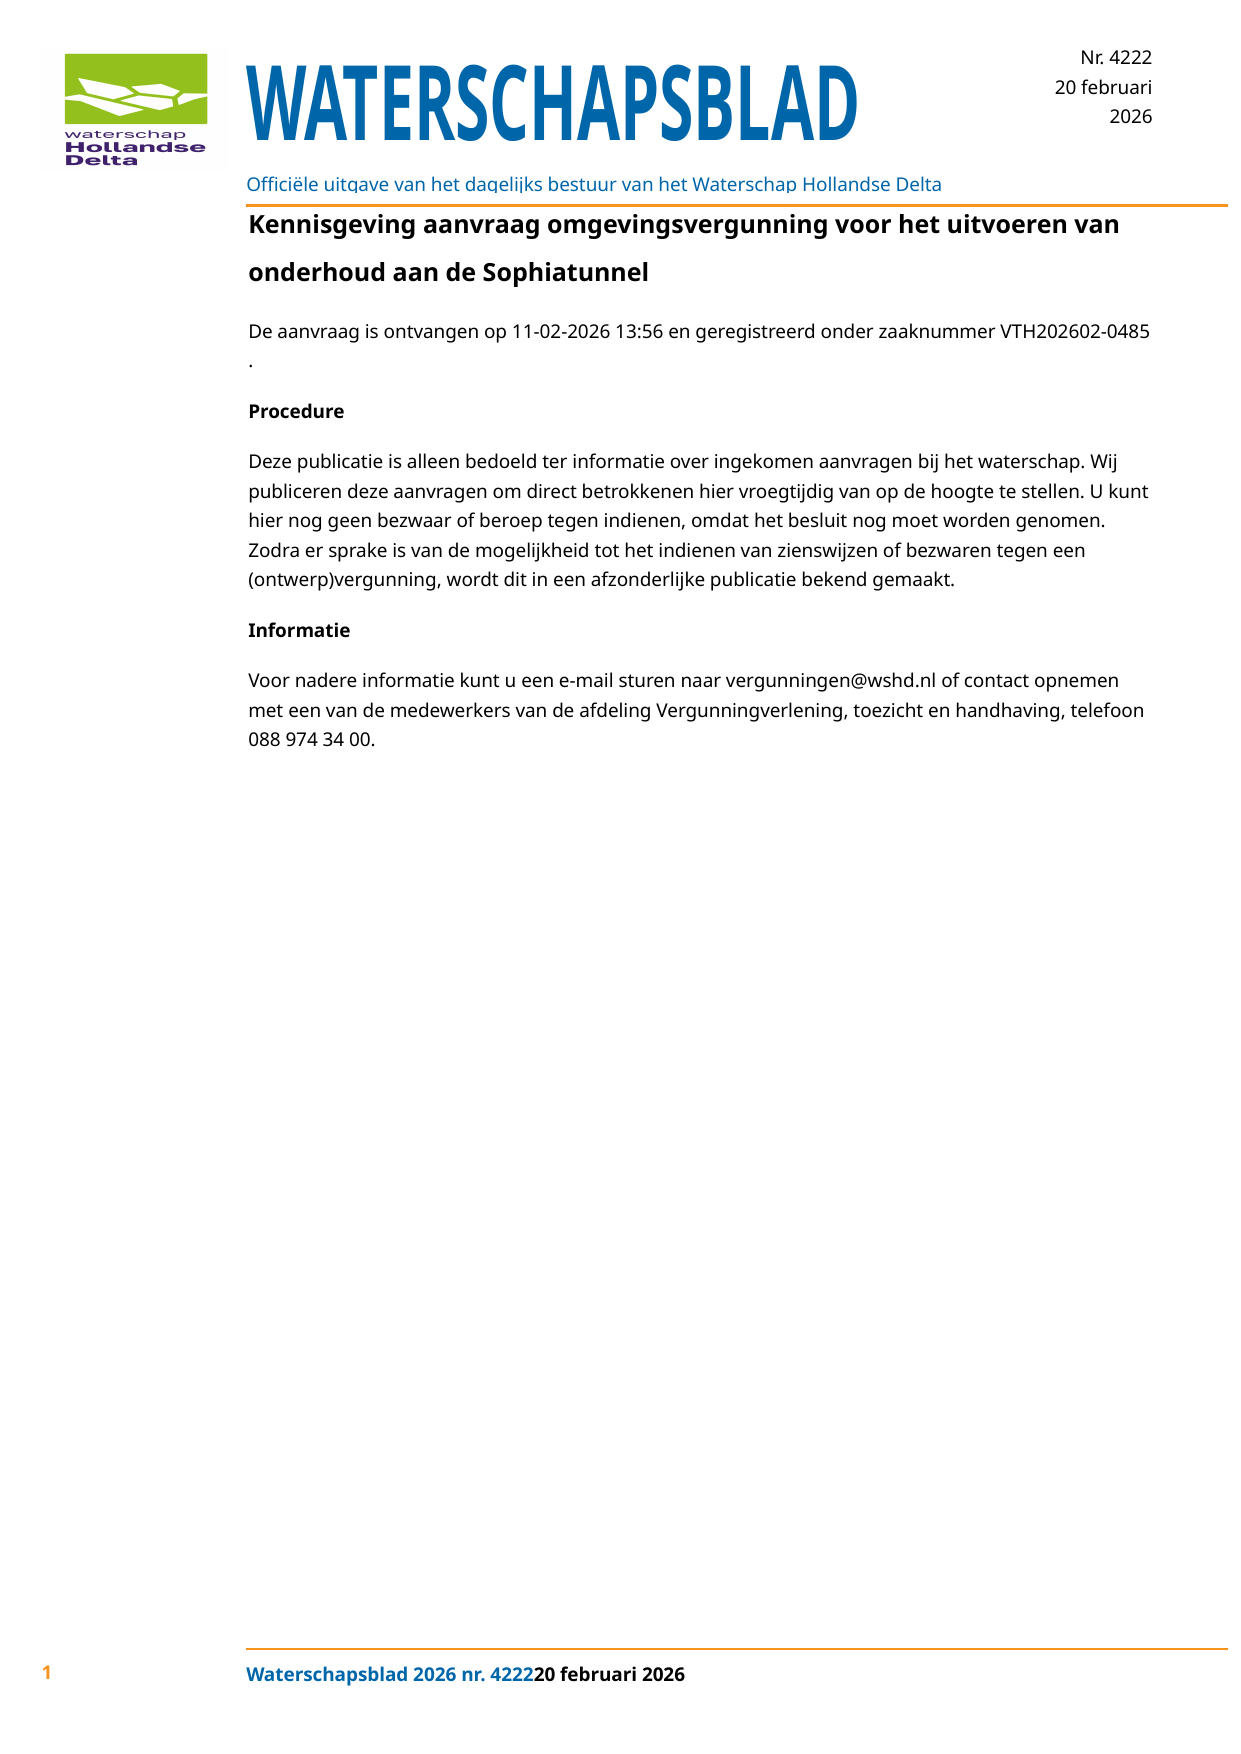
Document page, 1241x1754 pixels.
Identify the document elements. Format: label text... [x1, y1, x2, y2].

text Kennisgeving aanvraag omgevingsvergunning voor het uitvoeren van onderhoud aan de Sophiatunnel [248, 207, 1152, 288]
text Voor nadere informatie kunt u een e-mail sturen naar vergunningen@wshd.nl of contact opnemen met een van de medewerkers van de afdeling Vergunningverlening, toezicht en handhaving, telefoon 088 974 34 00. [248, 667, 1152, 752]
text Deze publicatie is alleen bedoeld ter informatie over ingekomen aanvragen bij het waterschap. Wij publiceren deze aanvragen om direct betrokkenen hier vroegtijdig van op de hoogte te stellen. U kunt hier nog geen bezwaar of beroep tegen indienen, omdat het besluit nog moet worden genomen. Zodra er sprake is van de mogelijkheid tot het indienen van zienswijzen of bezwaren tegen een (ontwerp)vergunning, wordt dit in een afzonderlijke publicatie bekend gemaakt. [248, 448, 1152, 592]
text Procedure [248, 398, 1152, 424]
text De aanvraag is ontvangen op 11-02-2026 13:56 en geregistreerd onder zaaknummer VTH202602-0485 . [248, 318, 1152, 373]
text Informatie [248, 617, 1152, 643]
picture [41, 47, 231, 172]
